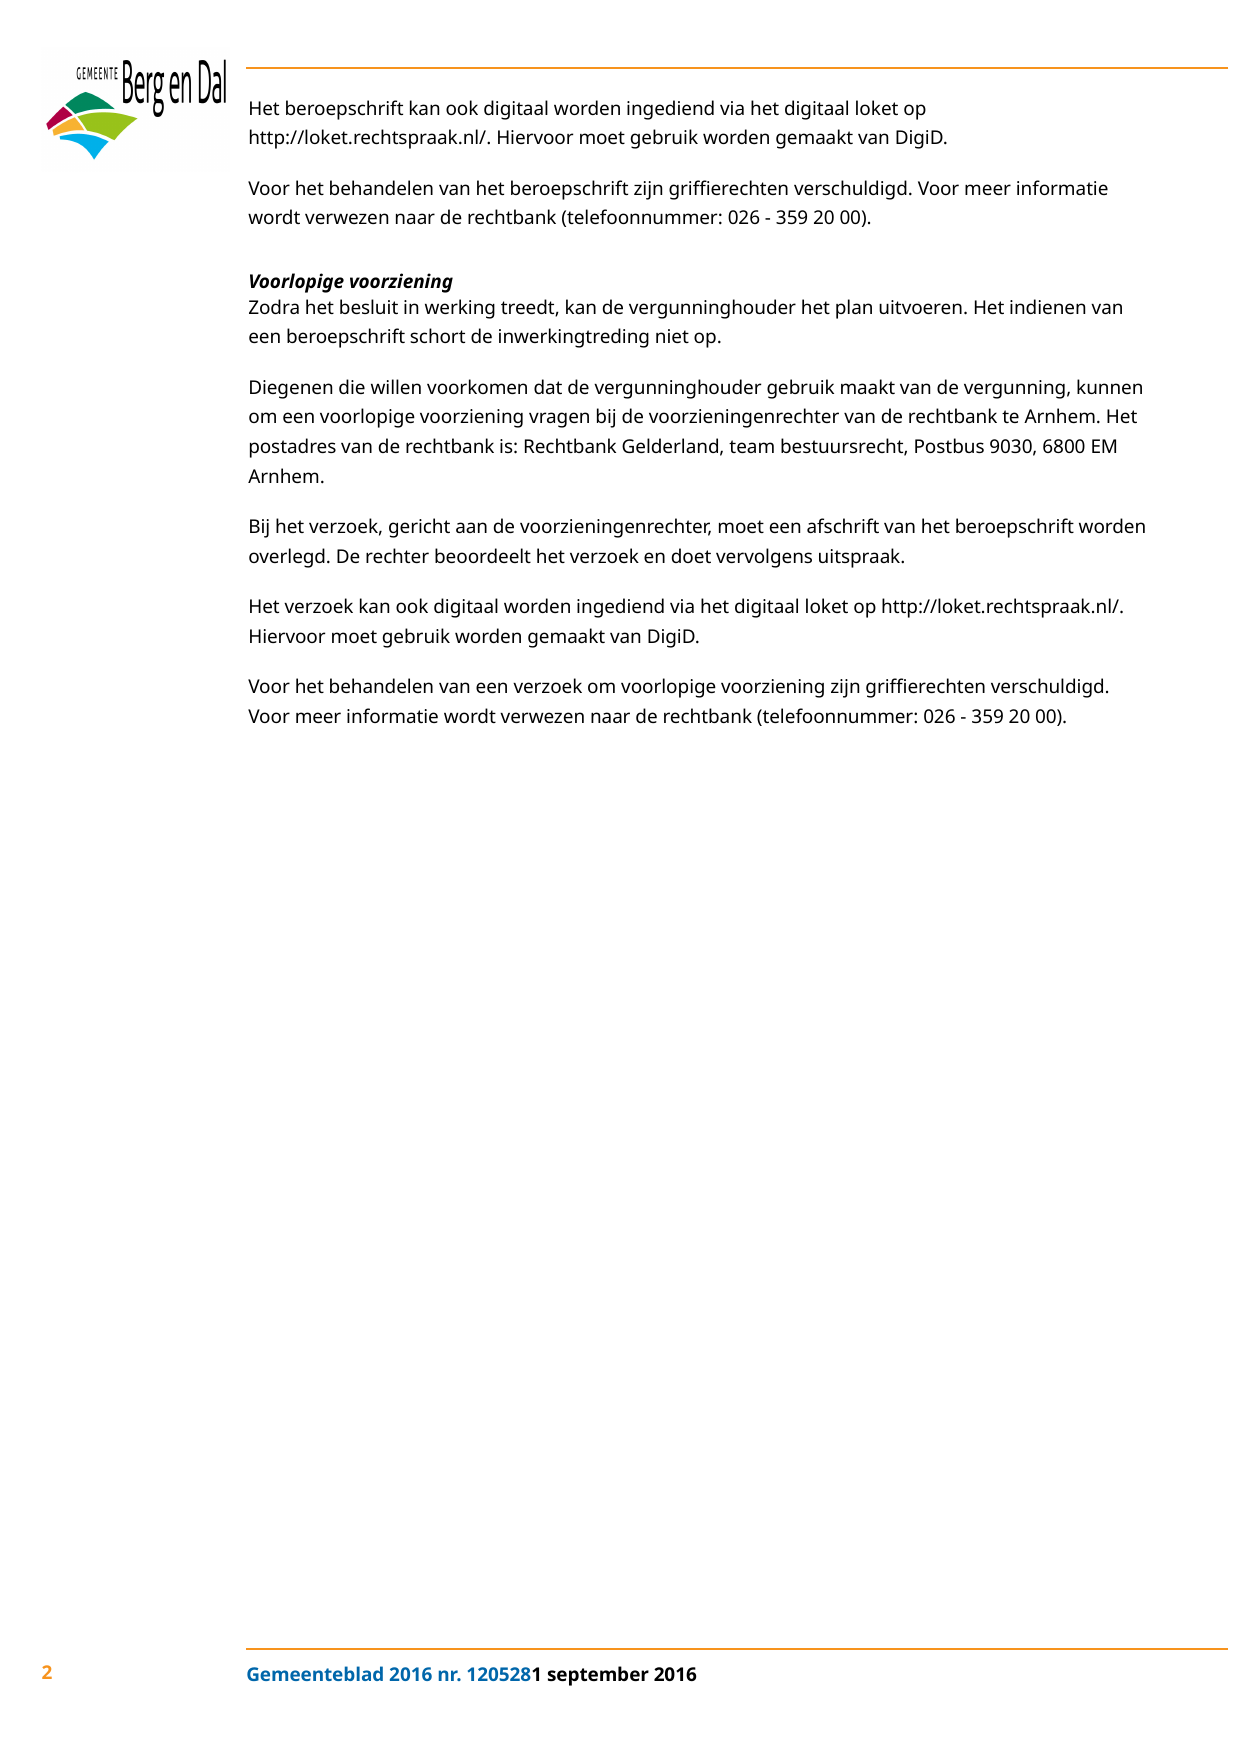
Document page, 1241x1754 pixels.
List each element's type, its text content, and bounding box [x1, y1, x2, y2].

text Bij het verzoek, gericht aan de voorzieningenrechter, moet een afschrift van het beroepschrift worden overlegd. De rechter beoordeelt het verzoek en doet vervolgens uitspraak. [248, 513, 1152, 568]
text Voor het behandelen van het beroepschrift zijn griffierechten verschuldigd. Voor meer informatie wordt verwezen naar de rechtbank (telefoonnummer: 026 - 359 20 00). [248, 175, 1152, 230]
picture [41, 47, 231, 172]
text Het beroepschrift kan ook digitaal worden ingediend via het digitaal loket op http://loket.rechtspraak.nl/. Hiervoor moet gebruik worden gemaakt van DigiD. [248, 95, 1152, 150]
text Het verzoek kan ook digitaal worden ingediend via het digitaal loket op http://loket.rechtspraak.nl/. Hiervoor moet gebruik worden gemaakt van DigiD. [248, 593, 1152, 648]
text Voor het behandelen van een verzoek om voorlopige voorziening zijn griffierechten verschuldigd. Voor meer informatie wordt verwezen naar de rechtbank (telefoonnummer: 026 - 359 20 00). [248, 673, 1152, 728]
text Voorlopige voorziening [248, 268, 1152, 294]
text Diegenen die willen voorkomen dat de vergunninghouder gebruik maakt van de vergunning, kunnen om een voorlopige voorziening vragen bij de voorzieningenrechter van de rechtbank te Arnhem. Het postadres van de rechtbank is: Rechtbank Gelderland, team bestuursrecht, Postbus 9030, 6800 EM Arnhem. [248, 374, 1152, 488]
text Zodra het besluit in werking treedt, kan de vergunninghouder het plan uitvoeren. Het indienen van een beroepschrift schort de inwerkingtreding niet op. [248, 294, 1152, 349]
